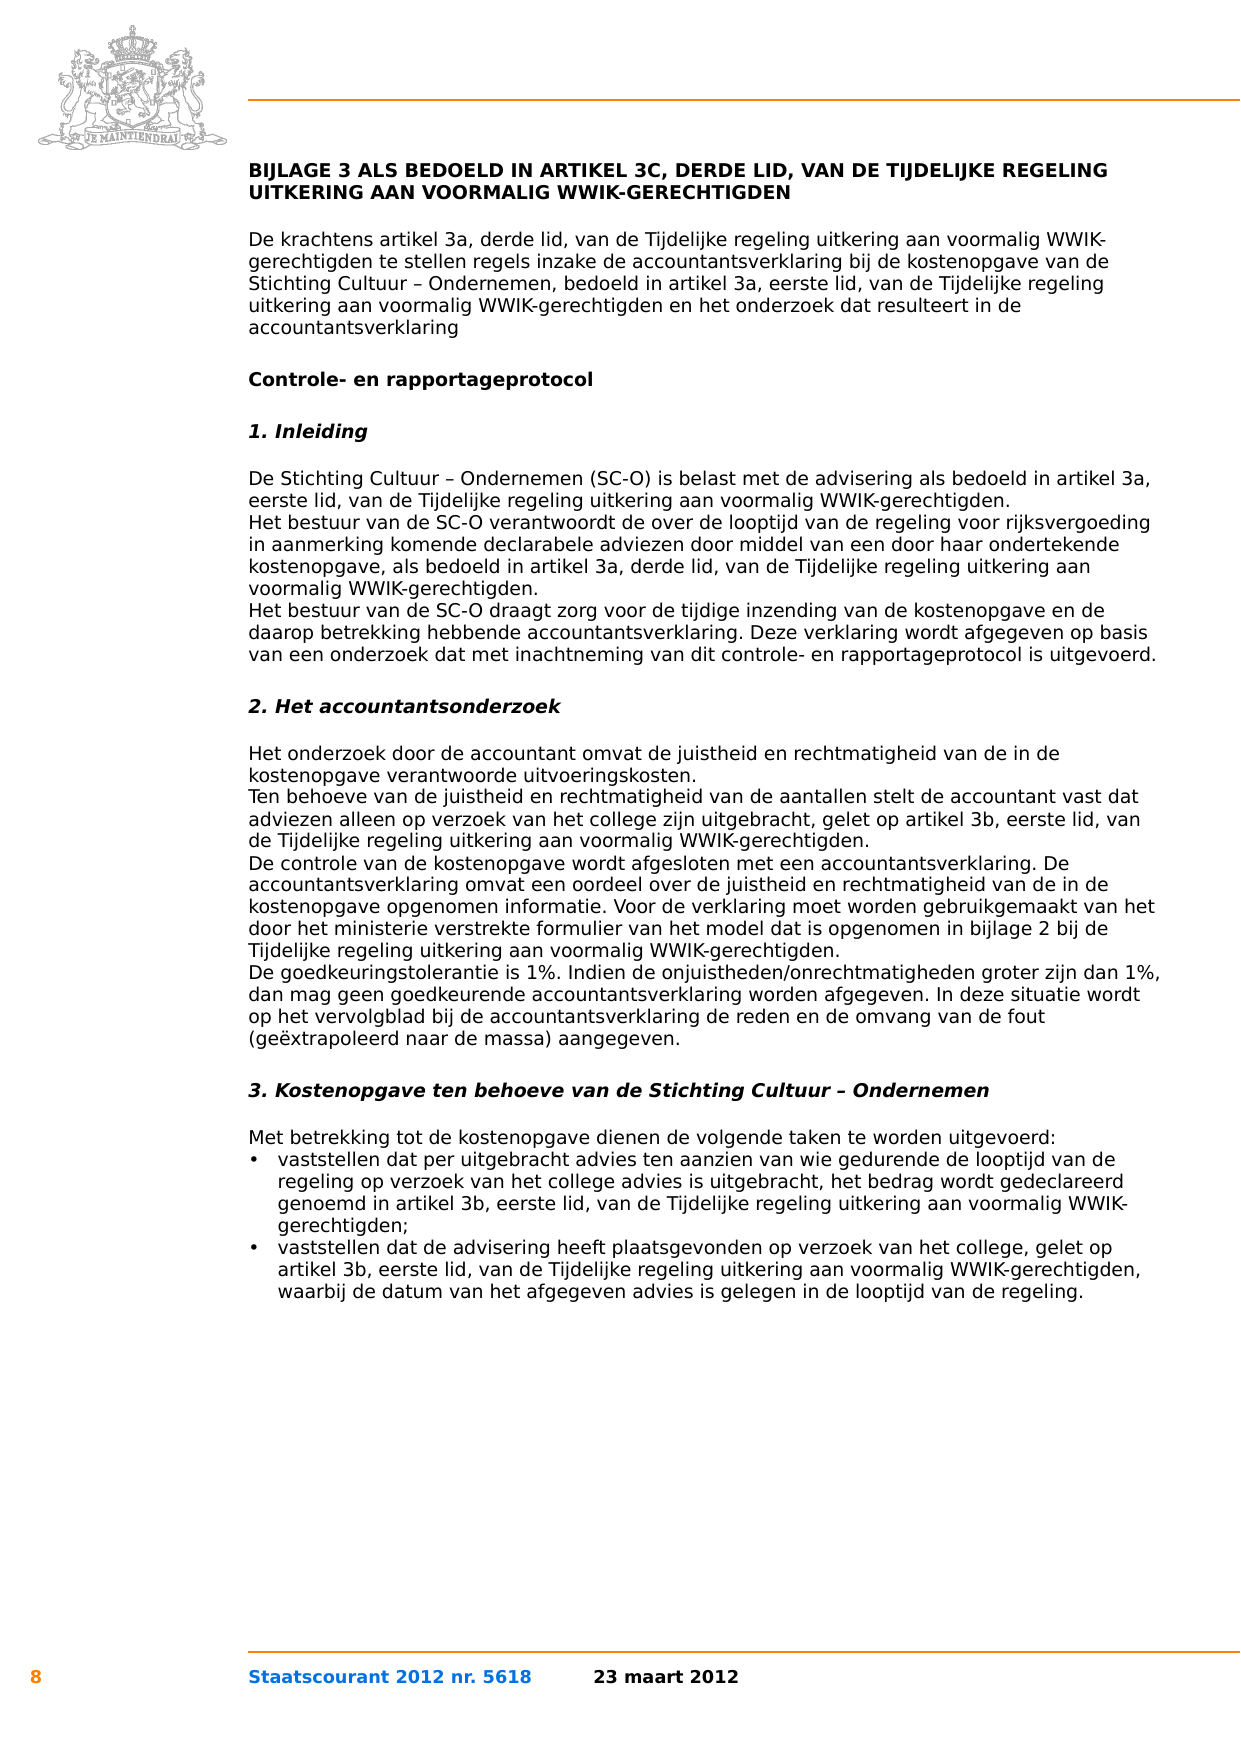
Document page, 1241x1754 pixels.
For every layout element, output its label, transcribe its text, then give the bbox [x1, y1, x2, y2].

text De Stichting Cultuur – Ondernemen (SC-O) is belast met de advisering als bedoeld in artikel 3a, eerste lid, van de Tijdelijke regeling uitkering aan voormalig WWIK-gerechtigden. [248, 468, 1163, 512]
subtitle Controle- en rapportageprotocol [248, 369, 1163, 391]
text Het bestuur van de SC-O verantwoordt de over de looptijd van de regeling voor rijksvergoeding in aanmerking komende declarabele adviezen door middel van een door haar ondertekende kostenopgave, als bedoeld in artikel 3a, derde lid, van de Tijdelijke regeling uitkering aan voormalig WWIK-gerechtigden. [248, 512, 1163, 599]
text De goedkeuringstolerantie is 1%. Indien de onjuistheden/onrechtmatigheden groter zijn dan 1%, dan mag geen goedkeurende accountantsverklaring worden afgegeven. In deze situatie wordt op het vervolgblad bij de accountantsverklaring de reden en de omvang van de fout (geëxtrapoleerd naar de massa) aangegeven. [248, 962, 1163, 1050]
text • vaststellen dat de advisering heeft plaatsgevonden op verzoek van het college, gelet op artikel 3b, eerste lid, van de Tijdelijke regeling uitkering aan voormalig WWIK-gerechtigden, waarbij de datum van het afgegeven advies is gelegen in de looptijd van de regeling. [248, 1237, 1163, 1303]
subtitle BIJLAGE 3 ALS BEDOELD IN ARTIKEL 3C, DERDE LID, VAN DE TIJDELIJKE REGELING UITKERING AAN VOORMALIG WWIK-GERECHTIGDEN [248, 160, 1163, 204]
text Het onderzoek door de accountant omvat de juistheid en rechtmatigheid van de in de kostenopgave verantwoorde uitvoeringskosten. [248, 742, 1163, 786]
subtitle 2. Het accountantsonderzoek [248, 696, 1163, 717]
text • vaststellen dat per uitgebracht advies ten aanzien van wie gedurende de looptijd van de regeling op verzoek van het college advies is uitgebracht, het bedrag wordt gedeclareerd genoemd in artikel 3b, eerste lid, van de Tijdelijke regeling uitkering aan voormalig WWIK-gerechtigden; [248, 1149, 1163, 1237]
text De krachtens artikel 3a, derde lid, van de Tijdelijke regeling uitkering aan voormalig WWIK-gerechtigden te stellen regels inzake de accountantsverklaring bij de kostenopgave van de Stichting Cultuur – Ondernemen, bedoeld in artikel 3a, eerste lid, van de Tijdelijke regeling uitkering aan voormalig WWIK-gerechtigden en het onderzoek dat resulteert in de accountantsverklaring [248, 229, 1163, 339]
text Ten behoeve van de juistheid en rechtmatigheid van de aantallen stelt de accountant vast dat adviezen alleen op verzoek van het college zijn uitgebracht, gelet op artikel 3b, eerste lid, van de Tijdelijke regeling uitkering aan voormalig WWIK-gerechtigden. [248, 786, 1163, 852]
subtitle 1. Inleiding [248, 421, 1163, 443]
text Het bestuur van de SC-O draagt zorg voor de tijdige inzending van de kostenopgave en de daarop betrekking hebbende accountantsverklaring. Deze verklaring wordt afgegeven op basis van een onderzoek dat met inachtneming van dit controle- en rapportageprotocol is uitgevoerd. [248, 599, 1163, 666]
text Met betrekking tot de kostenopgave dienen de volgende taken te worden uitgevoerd: [248, 1127, 1163, 1149]
subtitle 3. Kostenopgave ten behoeve van de Stichting Cultuur – Ondernemen [248, 1080, 1163, 1102]
text De controle van de kostenopgave wordt afgesloten met een accountantsverklaring. De accountantsverklaring omvat een oordeel over de juistheid en rechtmatigheid van de in de kostenopgave opgenomen informatie. Voor de verklaring moet worden gebruikgemaakt van het door het ministerie verstrekte formulier van het model dat is opgenomen in bijlage 2 bij de Tijdelijke regeling uitkering aan voormalig WWIK-gerechtigden. [248, 852, 1163, 962]
picture [38, 25, 227, 150]
